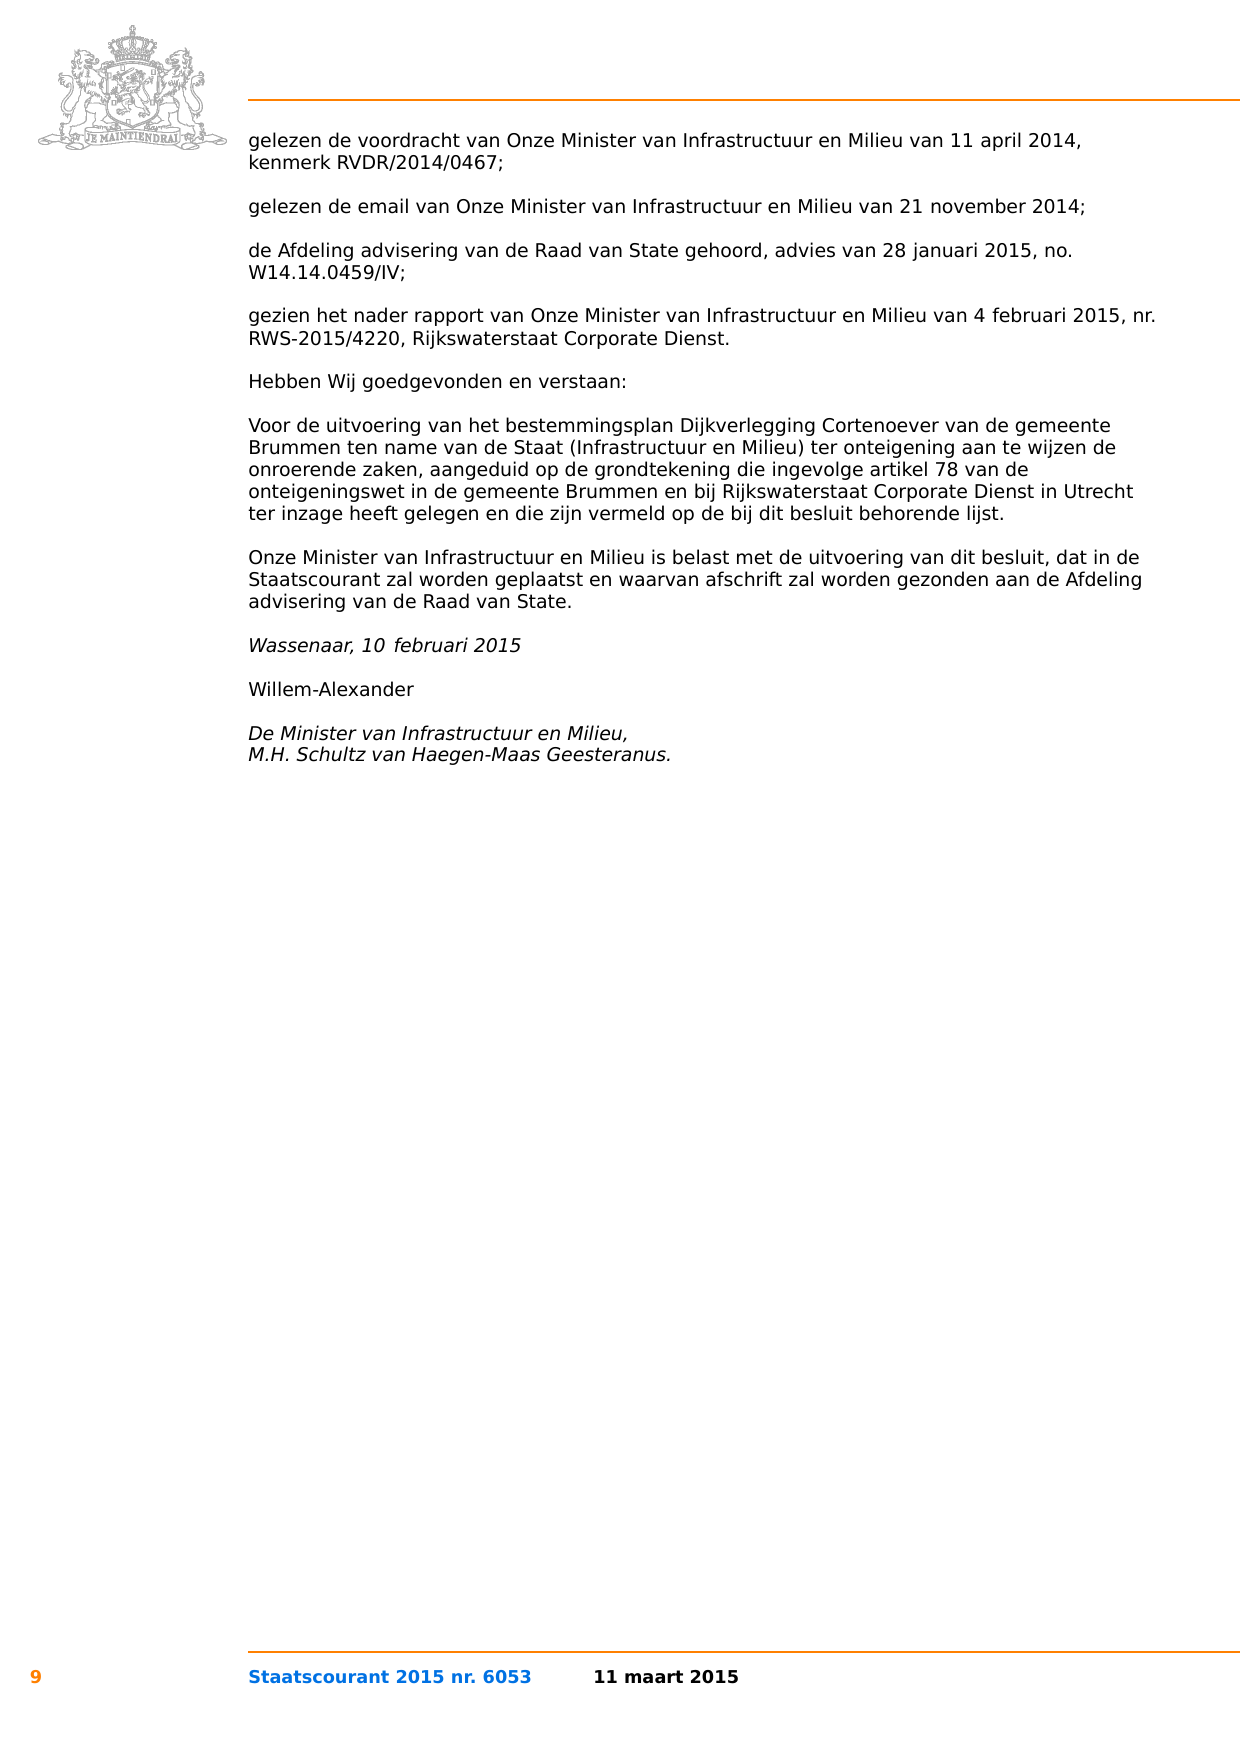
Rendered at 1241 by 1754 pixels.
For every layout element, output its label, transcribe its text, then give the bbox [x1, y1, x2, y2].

text Wassenaar, 10 februari 2015 [248, 635, 1163, 657]
text gezien het nader rapport van Onze Minister van Infrastructuur en Milieu van 4 februari 2015, nr. RWS-2015/4220, Rijkswaterstaat Corporate Dienst. [248, 305, 1163, 349]
text Hebben Wij goedgevonden en verstaan: [248, 371, 1163, 393]
text gelezen de voordracht van Onze Minister van Infrastructuur en Milieu van 11 april 2014, kenmerk RVDR/2014/0467; [248, 130, 1163, 174]
text De Minister van Infrastructuur en Milieu, M.H. Schultz van Haegen-Maas Geesteranus. [248, 722, 1163, 766]
text Onze Minister van Infrastructuur en Milieu is belast met de uitvoering van dit besluit, dat in de Staatscourant zal worden geplaatst en waarvan afschrift zal worden gezonden aan de Afdeling advisering van de Raad van State. [248, 547, 1163, 613]
text de Afdeling advisering van de Raad van State gehoord, advies van 28 januari 2015, no. W14.14.0459/IV; [248, 239, 1163, 283]
text gelezen de email van Onze Minister van Infrastructuur en Milieu van 21 november 2014; [248, 196, 1163, 218]
picture [38, 25, 227, 150]
text Voor de uitvoering van het bestemmingsplan Dijkverlegging Cortenoever van de gemeente Brummen ten name van de Staat (Infrastructuur en Milieu) ter onteigening aan te wijzen de onroerende zaken, aangeduid op de grondtekening die ingevolge artikel 78 van de onteigeningswet in de gemeente Brummen en bij Rijkswaterstaat Corporate Dienst in Utrecht ter inzage heeft gelegen en die zijn vermeld op de bij dit besluit behorende lijst. [248, 415, 1163, 525]
text Willem-Alexander [248, 678, 1163, 701]
